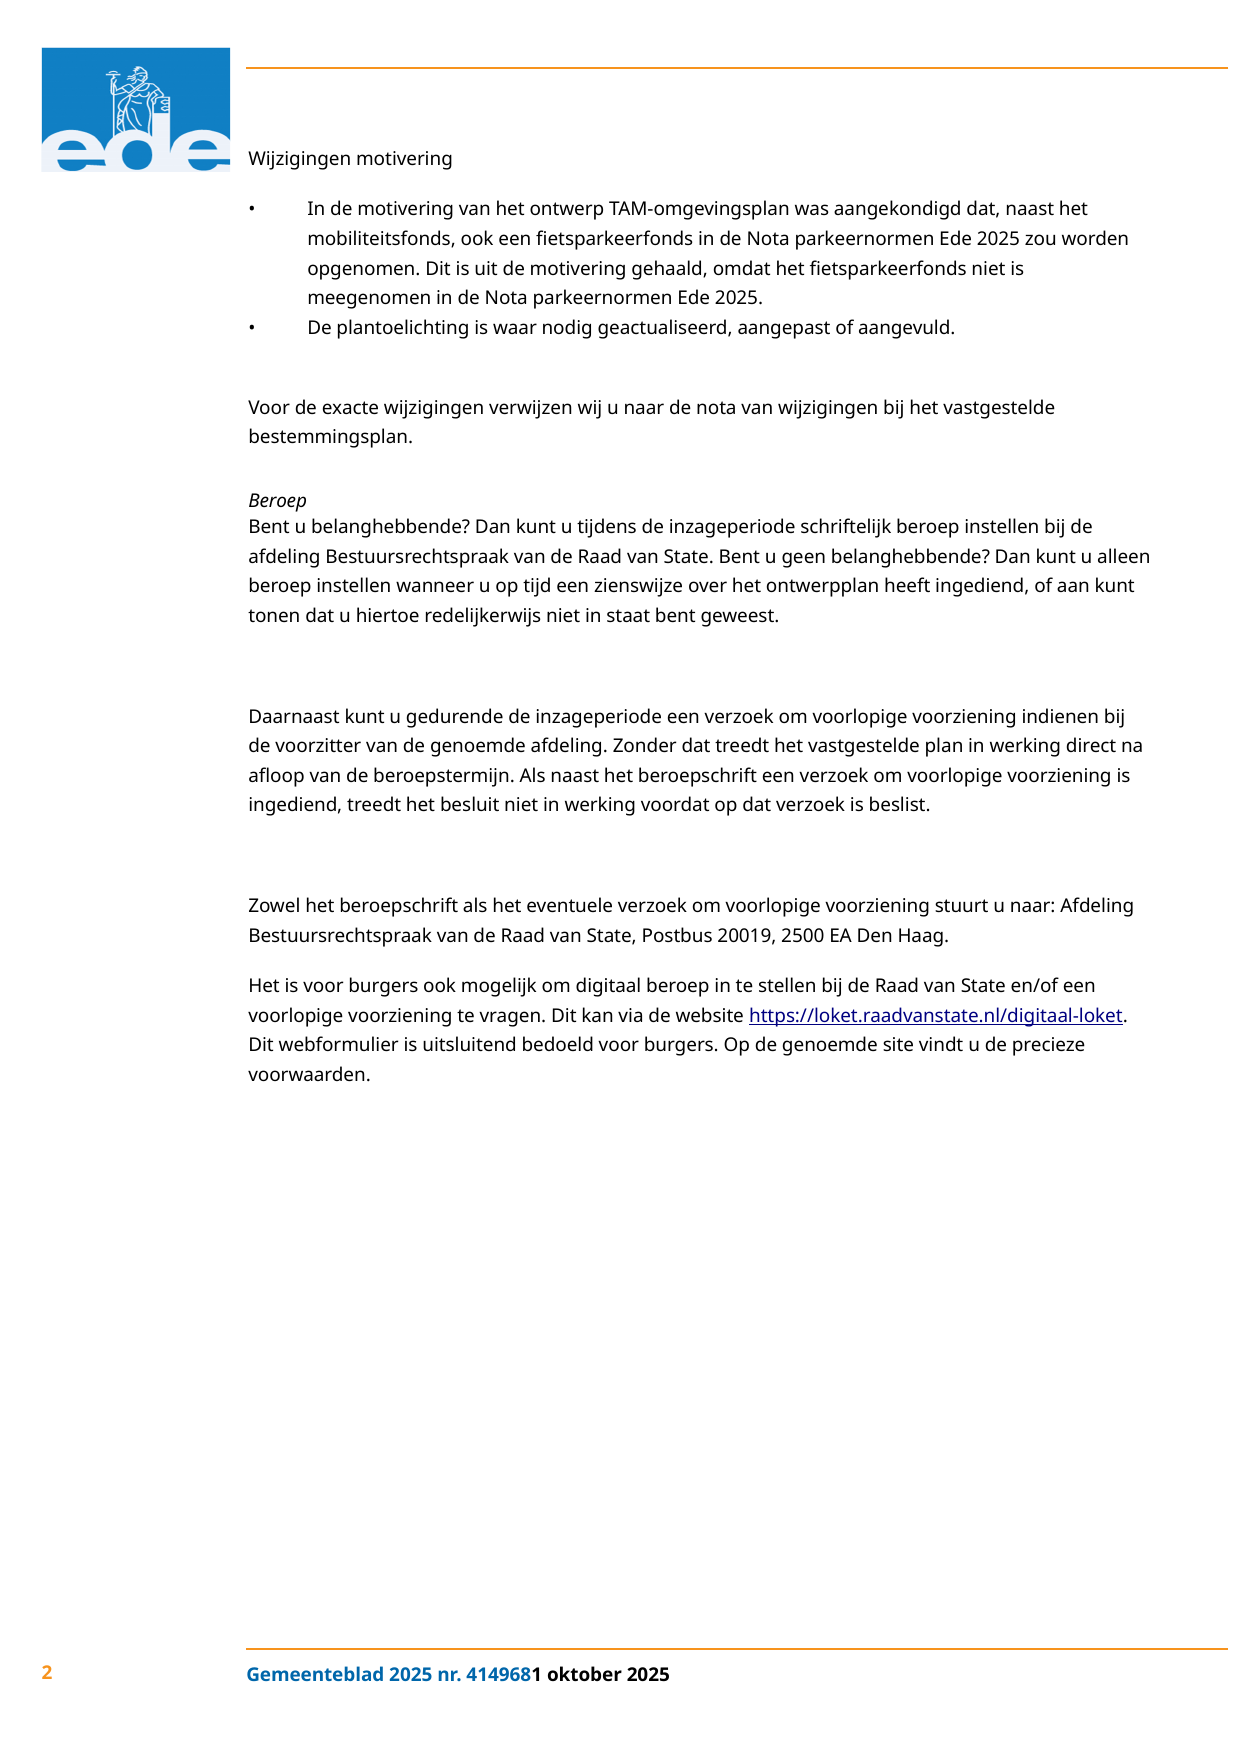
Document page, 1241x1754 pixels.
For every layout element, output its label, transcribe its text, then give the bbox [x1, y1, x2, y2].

list In de motivering van het ontwerp TAM-omgevingsplan was aangekondigd dat, naast het mobiliteitsfonds, ook een fietsparkeerfonds in de Nota parkeernormen Ede 2025 zou worden opgenomen. Dit is uit de motivering gehaald, omdat het fietsparkeerfonds niet is meegenomen in de Nota parkeernormen Ede 2025. [248, 196, 1152, 310]
picture [41, 47, 231, 172]
text Beroep [248, 487, 1152, 513]
text Voor de exacte wijzigingen verwijzen wij u naar de nota van wijzigingen bij het vastgestelde bestemmingsplan. [248, 394, 1152, 449]
text Daarnaast kunt u gedurende de inzageperiode een verzoek om voorlopige voorziening indienen bij de voorzitter van de genoemde afdeling. Zonder dat treedt het vastgestelde plan in werking direct na afloop van de beroepstermijn. Als naast het beroepschrift een verzoek om voorlopige voorziening is ingediend, treedt het besluit niet in werking voordat op dat verzoek is beslist. [248, 703, 1152, 817]
text Het is voor burgers ook mogelijk om digitaal beroep in te stellen bij de Raad van State en/of een voorlopige voorziening te vragen. Dit kan via de website https://loket.raadvanstate.nl/digitaal-loket. Dit webformulier is uitsluitend bedoeld voor burgers. Op de genoemde site vindt u de precieze voorwaarden. [248, 972, 1152, 1087]
list De plantoelichting is waar nodig geactualiseerd, aangepast of aangevuld. [248, 314, 1152, 340]
text Wijzigingen motivering [248, 145, 1152, 171]
text Zowel het beroepschrift als het eventuele verzoek om voorlopige voorziening stuurt u naar: Afdeling Bestuursrechtspraak van de Raad van State, Postbus 20019, 2500 EA Den Haag. [248, 892, 1152, 948]
text Bent u belanghebbende? Dan kunt u tijdens de inzageperiode schriftelijk beroep instellen bij de afdeling Bestuursrechtspraak van de Raad van State. Bent u geen belanghebbende? Dan kunt u alleen beroep instellen wanneer u op tijd een zienswijze over het ontwerpplan heeft ingediend, of aan kunt tonen dat u hiertoe redelijkerwijs niet in staat bent geweest. [248, 513, 1152, 628]
